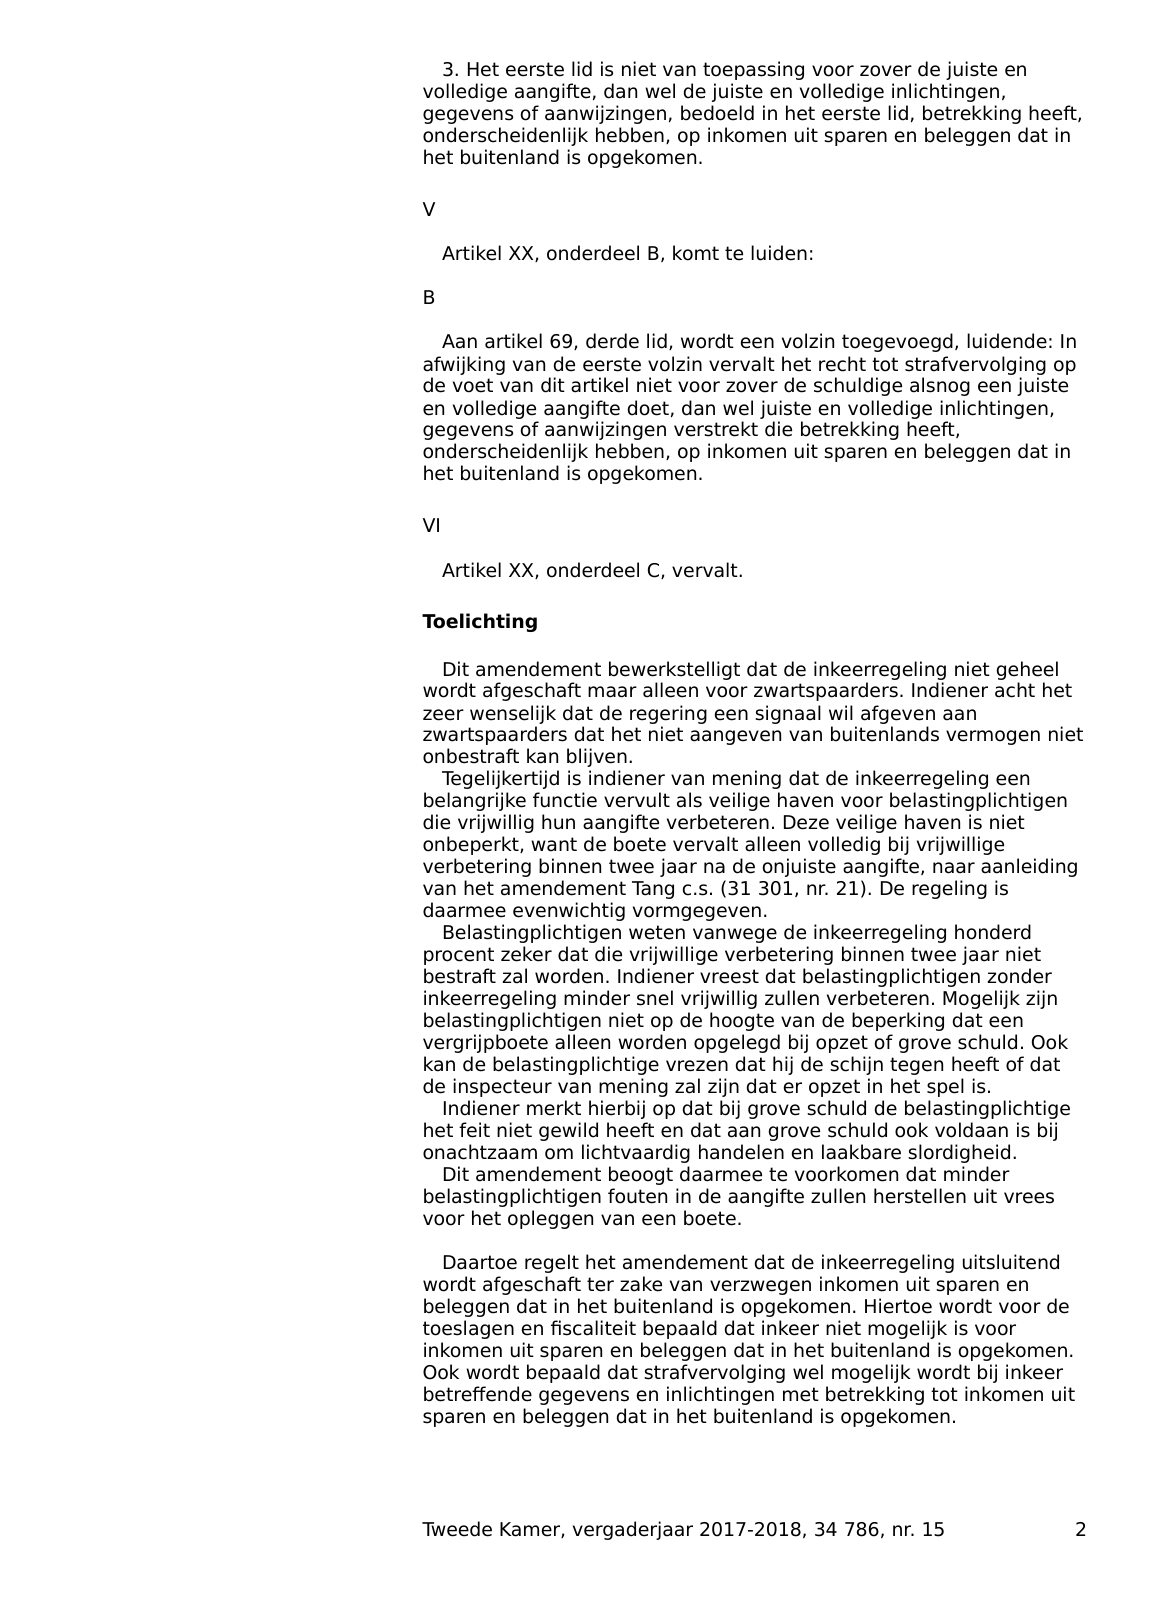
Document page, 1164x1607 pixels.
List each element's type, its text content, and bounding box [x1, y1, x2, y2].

text 3. Het eerste lid is niet van toepassing voor zover de juiste en volledige aangifte, dan wel de juiste en volledige inlichtingen, gegevens of aanwijzingen, bedoeld in het eerste lid, betrekking heeft, onderscheidenlijk hebben, op inkomen uit sparen en beleggen dat in het buitenland is opgekomen. [422, 59, 1087, 169]
text Indiener merkt hierbij op dat bij grove schuld de belastingplichtige het feit niet gewild heeft en dat aan grove schuld ook voldaan is bij onachtzaam om lichtvaardig handelen en laakbare slordigheid. [422, 1098, 1087, 1164]
text Aan artikel 69, derde lid, wordt een volzin toegevoegd, luidende: In afwijking van de eerste volzin vervalt het recht tot strafvervolging op de voet van dit artikel niet voor zover de schuldige alsnog een juiste en volledige aangifte doet, dan wel juiste en volledige inlichtingen, gegevens of aanwijzingen verstrekt die betrekking heeft, onderscheidenlijk hebben, op inkomen uit sparen en beleggen dat in het buitenland is opgekomen. [422, 331, 1087, 485]
subtitle Toelichting [422, 611, 1087, 633]
subtitle VI [422, 515, 1087, 537]
text Daartoe regelt het amendement dat de inkeerregeling uitsluitend wordt afgeschaft ter zake van verzwegen inkomen uit sparen en beleggen dat in het buitenland is opgekomen. Hiertoe wordt voor de toeslagen en fiscaliteit bepaald dat inkeer niet mogelijk is voor inkomen uit sparen en beleggen dat in het buitenland is opgekomen. Ook wordt bepaald dat strafvervolging wel mogelijk wordt bij inkeer betreffende gegevens en inlichtingen met betrekking tot inkomen uit sparen en beleggen dat in het buitenland is opgekomen. [422, 1252, 1087, 1428]
text Dit amendement beoogt daarmee te voorkomen dat minder belastingplichtigen fouten in de aangifte zullen herstellen uit vrees voor het opleggen van een boete. [422, 1164, 1087, 1230]
subtitle V [422, 199, 1087, 221]
text Belastingplichtigen weten vanwege de inkeerregeling honderd procent zeker dat die vrijwillige verbetering binnen twee jaar niet bestraft zal worden. Indiener vreest dat belastingplichtigen zonder inkeerregeling minder snel vrijwillig zullen verbeteren. Mogelijk zijn belastingplichtigen niet op de hoogte van de beperking dat een vergrijpboete alleen worden opgelegd bij opzet of grove schuld. Ook kan de belastingplichtige vrezen dat hij de schijn tegen heeft of dat de inspecteur van mening zal zijn dat er opzet in het spel is. [422, 922, 1087, 1098]
text Artikel XX, onderdeel B, komt te luiden: [422, 243, 1087, 265]
text Artikel XX, onderdeel C, vervalt. [422, 559, 1087, 581]
text Dit amendement bewerkstelligt dat de inkeerregeling niet geheel wordt afgeschaft maar alleen voor zwartspaarders. Indiener acht het zeer wenselijk dat de regering een signaal wil afgeven aan zwartspaarders dat het niet aangeven van buitenlands vermogen niet onbestraft kan blijven. [422, 658, 1087, 768]
text Tegelijkertijd is indiener van mening dat de inkeerregeling een belangrijke functie vervult als veilige haven voor belastingplichtigen die vrijwillig hun aangifte verbeteren. Deze veilige haven is niet onbeperkt, want de boete vervalt alleen volledig bij vrijwillige verbetering binnen twee jaar na de onjuiste aangifte, naar aanleiding van het amendement Tang c.s. (31 301, nr. 21). De regeling is daarmee evenwichtig vormgegeven. [422, 768, 1087, 922]
text B [422, 287, 1087, 309]
